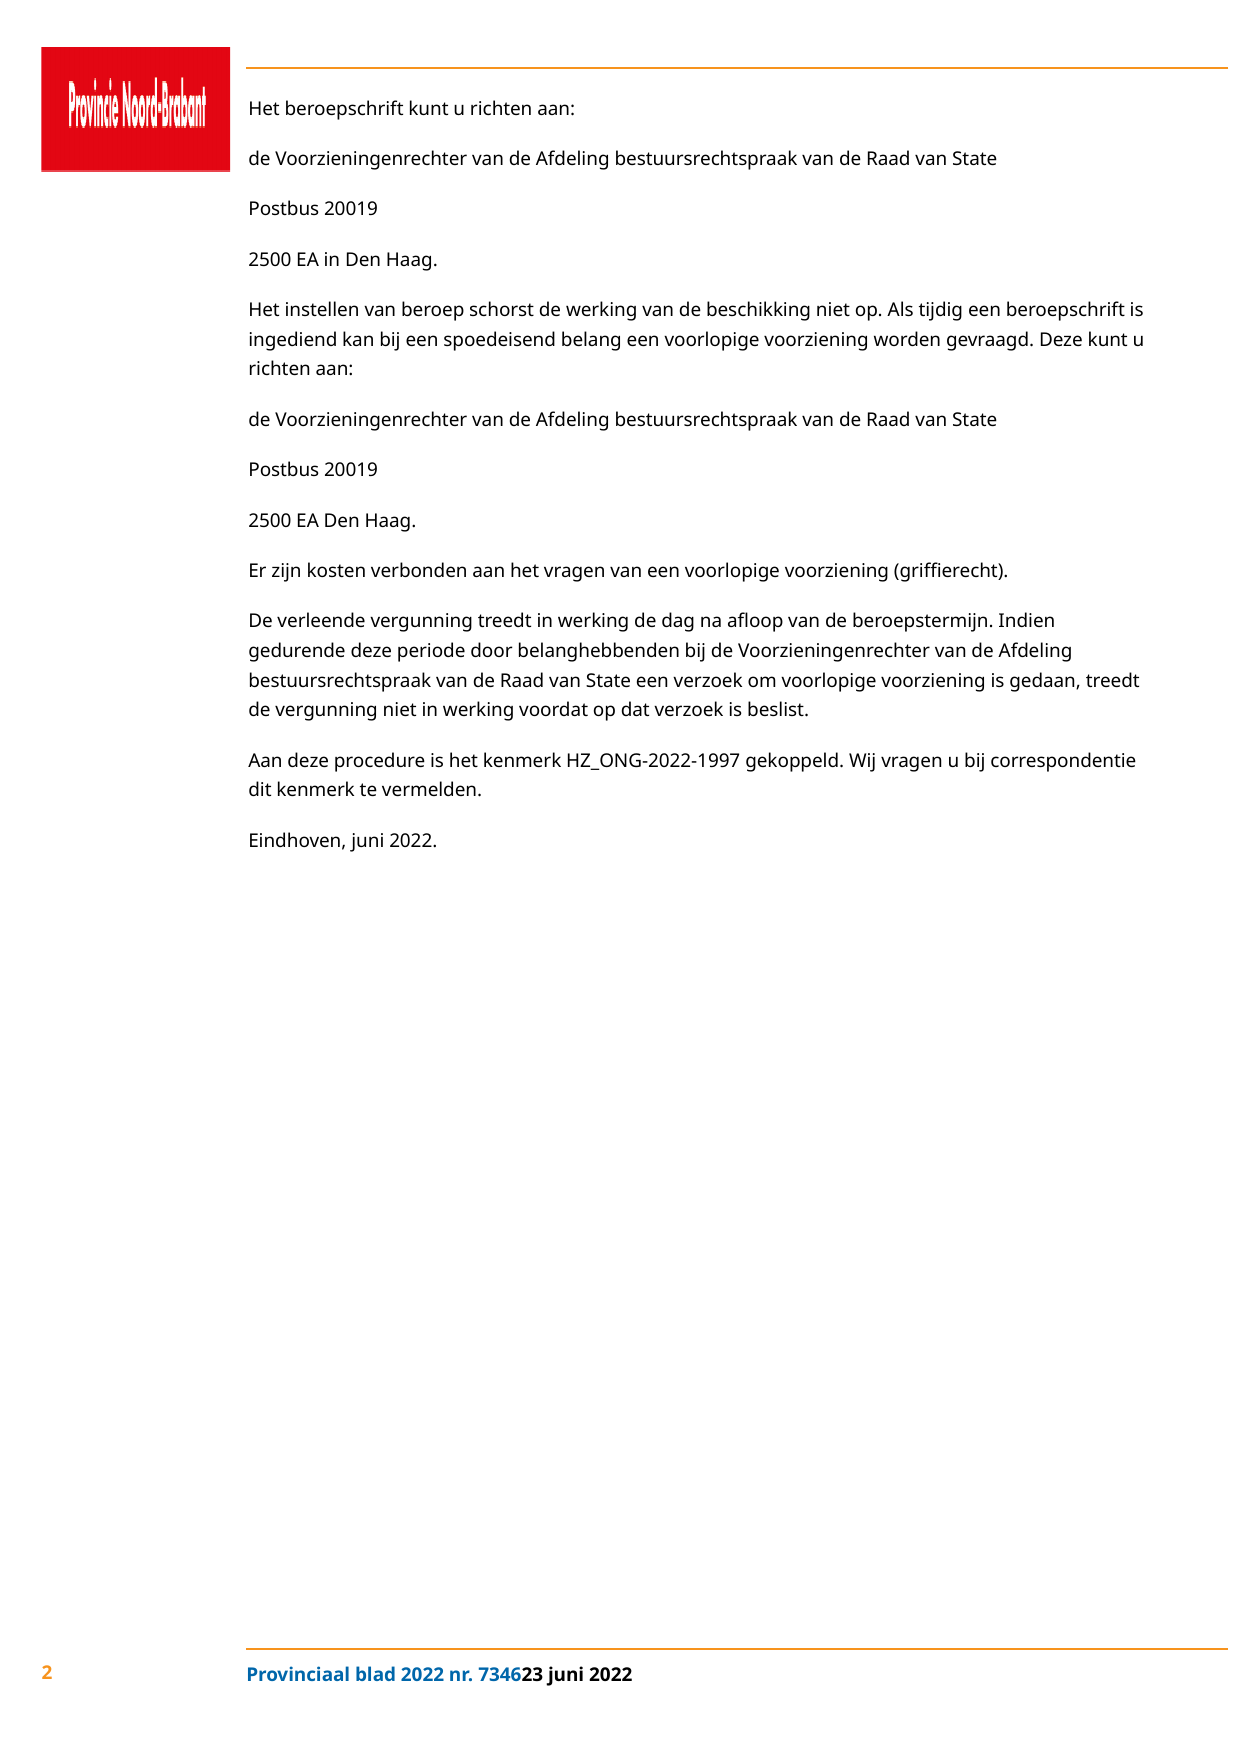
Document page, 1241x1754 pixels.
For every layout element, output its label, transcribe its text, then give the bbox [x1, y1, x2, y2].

text Postbus 20019 [248, 456, 1152, 482]
text de Voorzieningenrechter van de Afdeling bestuursrechtspraak van de Raad van State [248, 406, 1152, 432]
text Aan deze procedure is het kenmerk HZ_ONG-2022-1997 gekoppeld. Wij vragen u bij correspondentie dit kenmerk te vermelden. [248, 747, 1152, 802]
picture [41, 47, 231, 172]
text 2500 EA in Den Haag. [248, 246, 1152, 272]
text 2500 EA Den Haag. [248, 507, 1152, 533]
text Postbus 20019 [248, 196, 1152, 221]
text Eindhoven, juni 2022. [248, 827, 1152, 853]
text Er zijn kosten verbonden aan het vragen van een voorlopige voorziening (griffierecht). [248, 557, 1152, 583]
text de Voorzieningenrechter van de Afdeling bestuursrechtspraak van de Raad van State [248, 145, 1152, 171]
text Het instellen van beroep schorst de werking van de beschikking niet op. Als tijdig een beroepschrift is ingediend kan bij een spoedeisend belang een voorlopige voorziening worden gevraagd. Deze kunt u richten aan: [248, 296, 1152, 381]
text De verleende vergunning treedt in werking de dag na afloop van de beroepstermijn. Indien gedurende deze periode door belanghebbenden bij de Voorzieningenrechter van de Afdeling bestuursrechtspraak van de Raad van State een verzoek om voorlopige voorziening is gedaan, treedt de vergunning niet in werking voordat op dat verzoek is beslist. [248, 608, 1152, 722]
text Het beroepschrift kunt u richten aan: [248, 95, 1152, 121]
